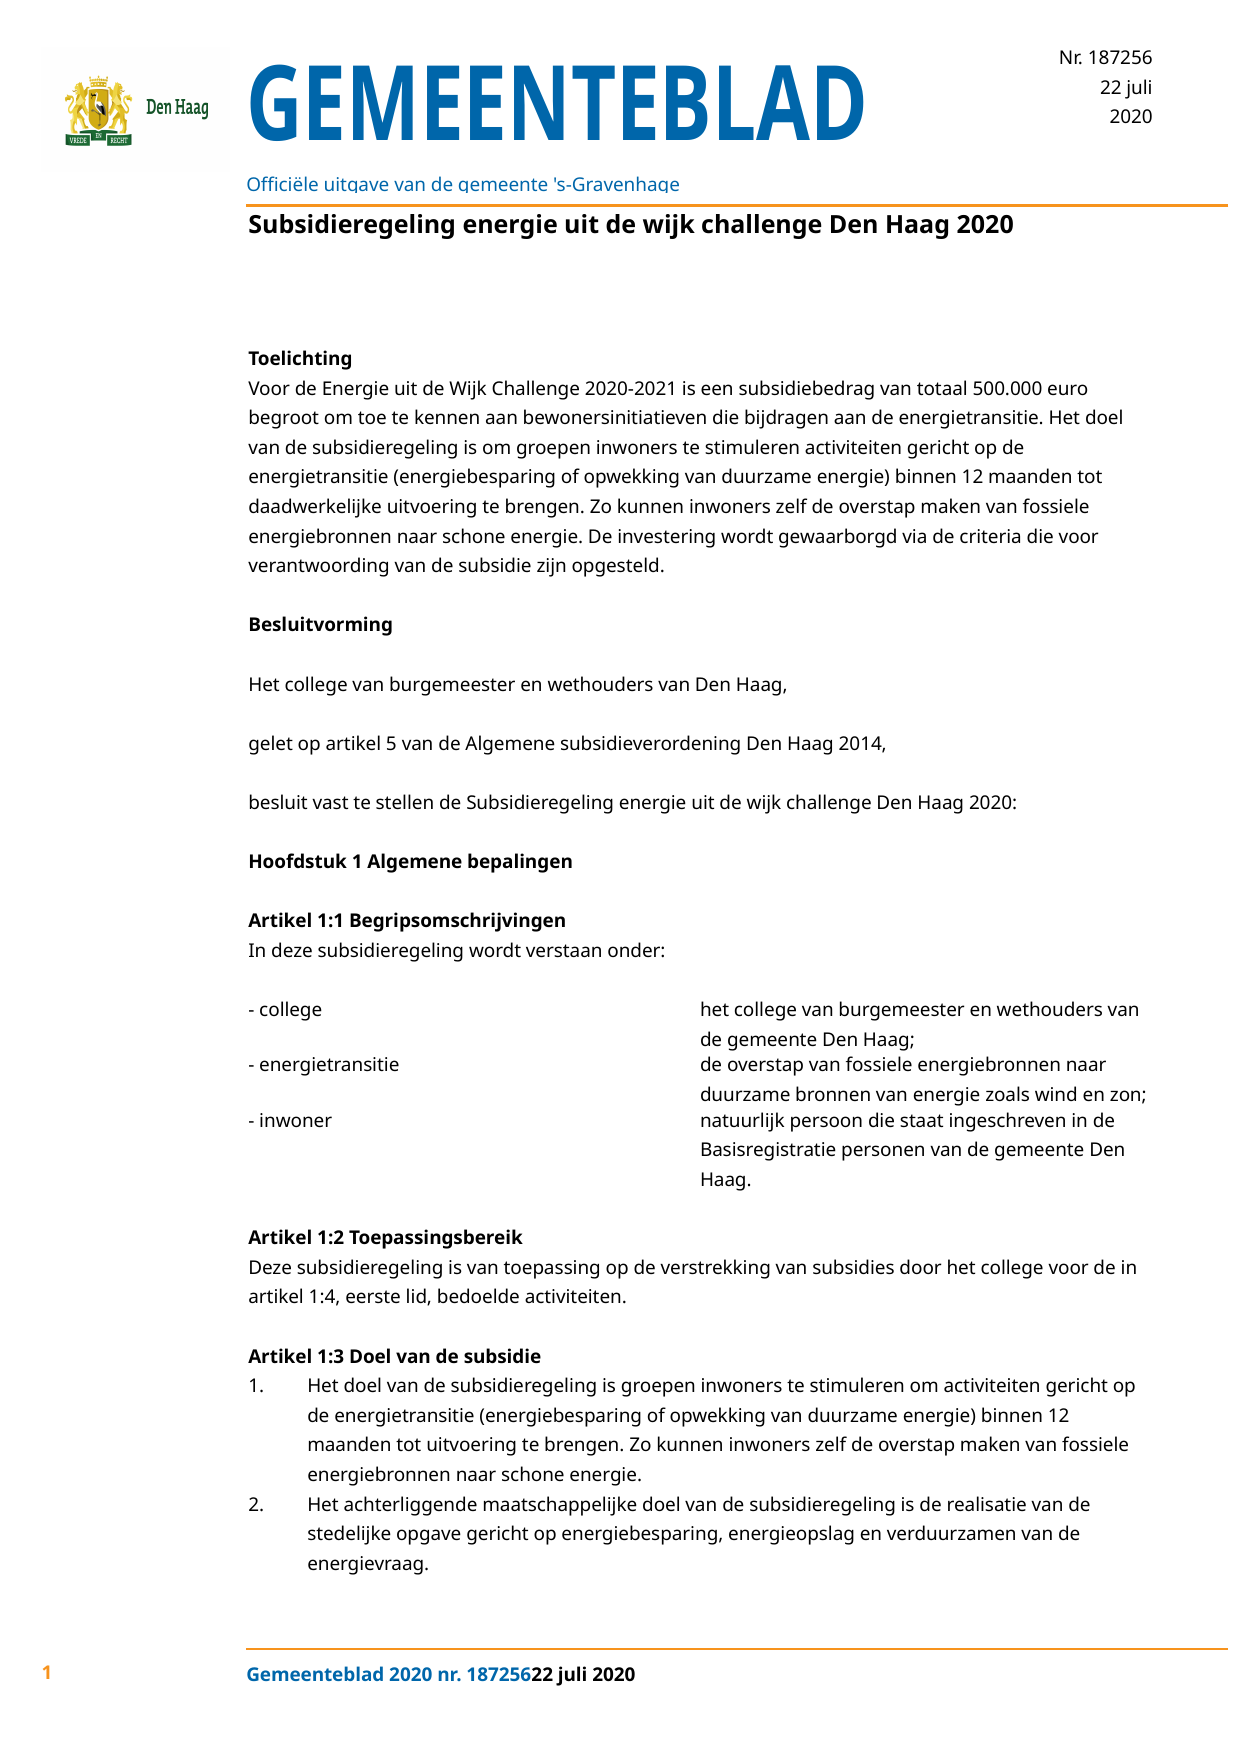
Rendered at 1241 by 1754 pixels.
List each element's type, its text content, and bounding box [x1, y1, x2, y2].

list Het doel van de subsidieregeling is groepen inwoners te stimuleren om activiteiten gericht op de energietransitie (energiebesparing of opwekking van duurzame energie) binnen 12 maanden tot uitvoering te brengen. Zo kunnen inwoners zelf de overstap maken van fossiele energiebronnen naar schone energie. [248, 1372, 1152, 1487]
picture [41, 47, 231, 172]
table_cell - energietransitie [248, 1052, 700, 1107]
text Artikel 1:3 Doel van de subsidie [248, 1343, 1152, 1369]
text In deze subsidieregeling wordt verstaan onder: [248, 937, 1152, 963]
table_cell de overstap van fossiele energiebronnen naar duurzame bronnen van energie zoals wind en zon; [700, 1052, 1152, 1107]
list Het achterliggende maatschappelijke doel van de subsidieregeling is de realisatie van de stedelijke opgave gericht op energiebesparing, energieopslag en verduurzamen van de energievraag. [248, 1491, 1152, 1576]
table_cell natuurlijk persoon die staat ingeschreven in de Basisregistratie personen van de gemeente Den Haag. [700, 1107, 1152, 1192]
text Voor de Energie uit de Wijk Challenge 2020-2021 is een subsidiebedrag van totaal 500.000 euro begroot om toe te kennen aan bewonersinitiatieven die bijdragen aan de energietransitie. Het doel van de subsidieregeling is om groepen inwoners te stimuleren activiteiten gericht op de energietransitie (energiebesparing of opwekking van duurzame energie) binnen 12 maanden tot daadwerkelijke uitvoering te brengen. Zo kunnen inwoners zelf de overstap maken van fossiele energiebronnen naar schone energie. De investering wordt gewaarborgd via de criteria die voor verantwoording van de subsidie zijn opgesteld. [248, 375, 1152, 578]
text gelet op artikel 5 van de Algemene subsidieverordening Den Haag 2014, [248, 730, 1152, 756]
table_header - college [248, 996, 700, 1052]
text Het college van burgemeester en wethouders van Den Haag, [248, 671, 1152, 696]
text besluit vast te stellen de Subsidieregeling energie uit de wijk challenge Den Haag 2020: [248, 789, 1152, 815]
text Artikel 1:1 Begripsomschrijvingen [248, 907, 1152, 933]
table_cell - inwoner [248, 1107, 700, 1192]
table_header het college van burgemeester en wethouders van de gemeente Den Haag; [700, 996, 1152, 1052]
text Artikel 1:2 Toepassingsbereik [248, 1224, 1152, 1250]
text Deze subsidieregeling is van toepassing op de verstrekking van subsidies door het college voor de in artikel 1:4, eerste lid, bedoelde activiteiten. [248, 1254, 1152, 1309]
text Hoofdstuk 1 Algemene bepalingen [248, 848, 1152, 874]
text Toelichting [248, 345, 1152, 371]
text Subsidieregeling energie uit de wijk challenge Den Haag 2020 [248, 207, 1152, 241]
text Besluitvorming [248, 612, 1152, 637]
